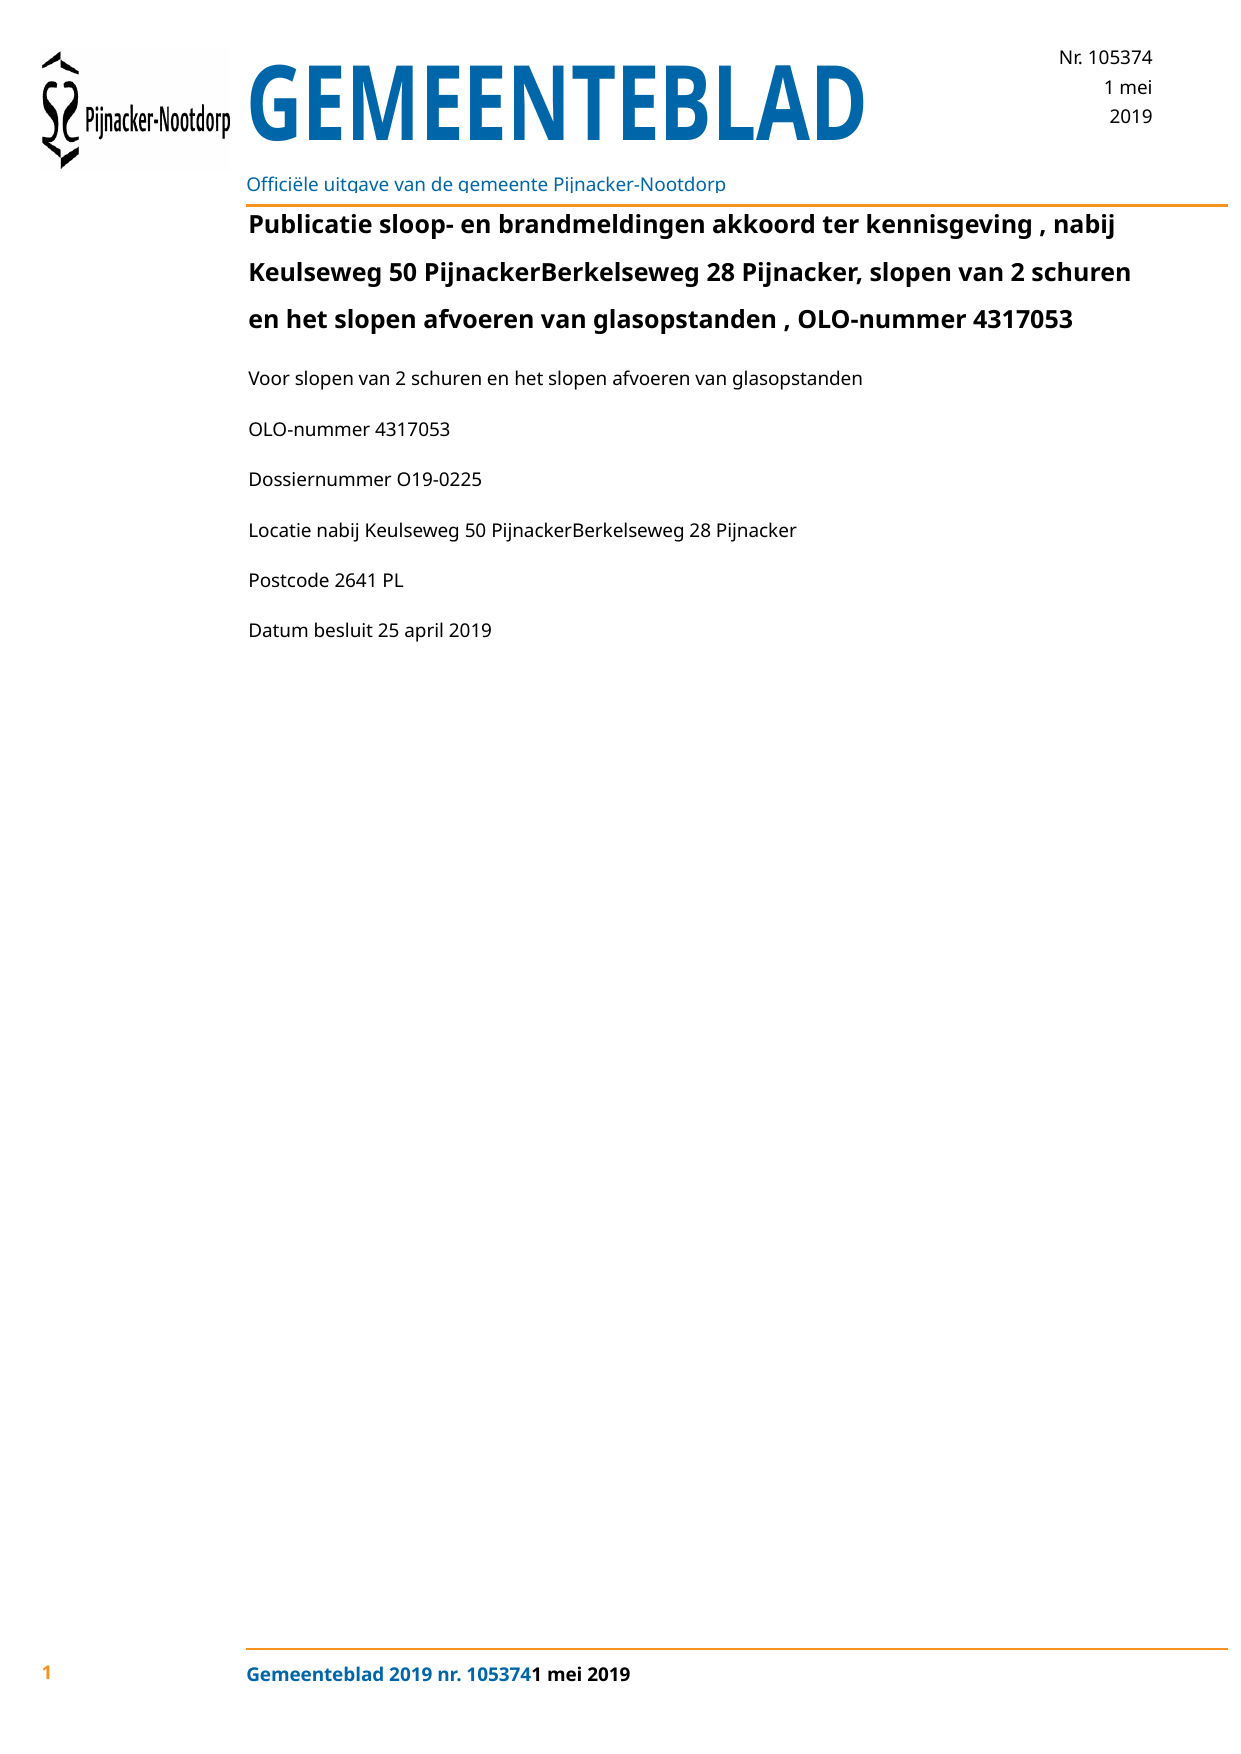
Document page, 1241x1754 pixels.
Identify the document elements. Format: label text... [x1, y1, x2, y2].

text Postcode 2641 PL [248, 567, 1152, 593]
text Dossiernummer O19-0225 [248, 466, 1152, 492]
text Voor slopen van 2 schuren en het slopen afvoeren van glasopstanden [248, 366, 1152, 391]
picture [41, 47, 231, 172]
text OLO-nummer 4317053 [248, 416, 1152, 442]
text Datum besluit 25 april 2019 [248, 618, 1152, 643]
text Publicatie sloop- en brandmeldingen akkoord ter kennisgeving , nabij Keulseweg 50 PijnackerBerkelseweg 28 Pijnacker, slopen van 2 schuren en het slopen afvoeren van glasopstanden , OLO-nummer 4317053 [248, 207, 1152, 336]
text Locatie nabij Keulseweg 50 PijnackerBerkelseweg 28 Pijnacker [248, 517, 1152, 542]
